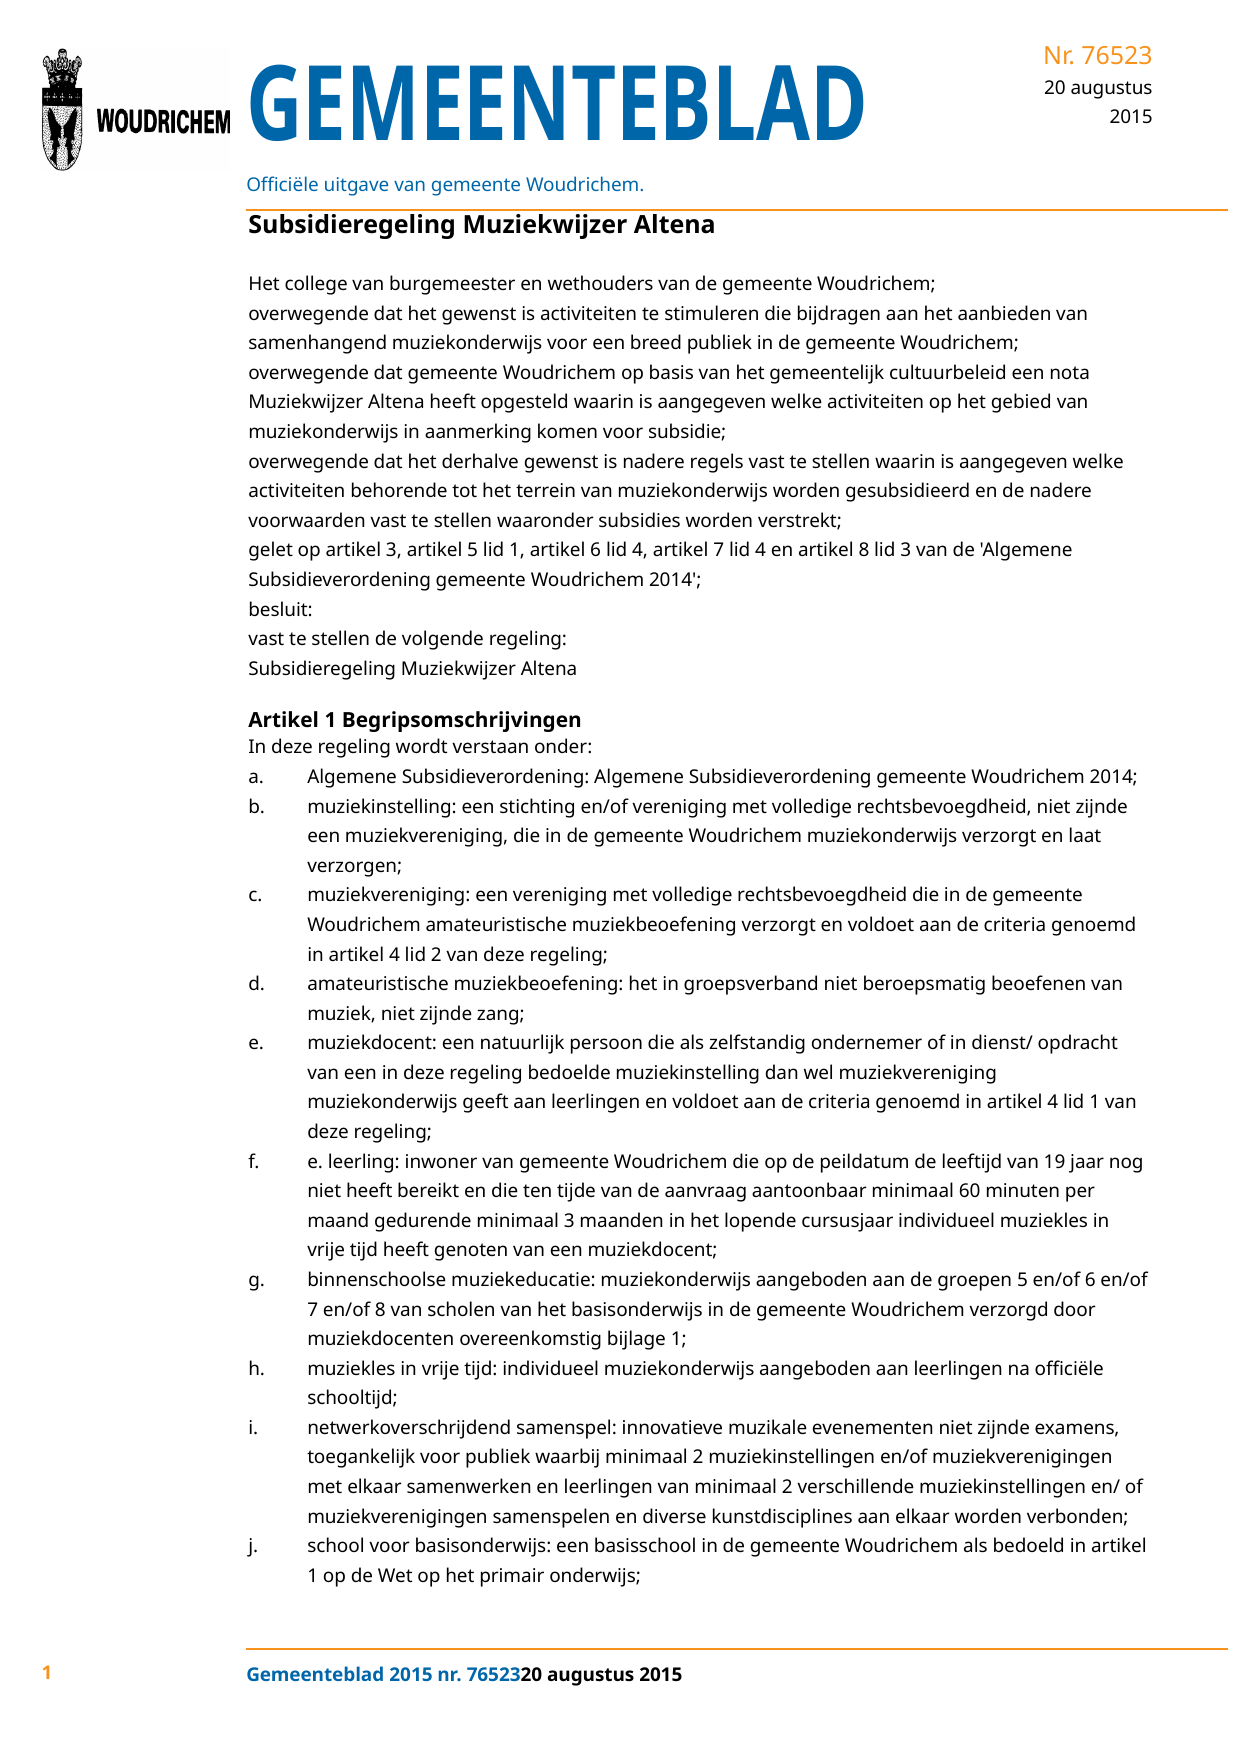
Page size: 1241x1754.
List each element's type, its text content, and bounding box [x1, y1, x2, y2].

text overwegende dat het derhalve gewenst is nadere regels vast te stellen waarin is aangegeven welke activiteiten behorende tot het terrein van muziekonderwijs worden gesubsidieerd en de nadere voorwaarden vast te stellen waaronder subsidies worden verstrekt; [248, 448, 1152, 533]
text Subsidieregeling Muziekwijzer Altena [248, 211, 1152, 241]
picture [41, 47, 231, 172]
text vast te stellen de volgende regeling: [248, 625, 1152, 651]
list muziekdocent: een natuurlijk persoon die als zelfstandig ondernemer of in dienst/ opdracht van een in deze regeling bedoelde muziekinstelling dan wel muziekvereniging muziekonderwijs geeft aan leerlingen en voldoet aan de criteria genoemd in artikel 4 lid 1 van deze regeling; [248, 1029, 1152, 1144]
list netwerkoverschrijdend samenspel: innovatieve muzikale evenementen niet zijnde examens, toegankelijk voor publiek waarbij minimaal 2 muziekinstellingen en/of muziekverenigingen met elkaar samenwerken en leerlingen van minimaal 2 verschillende muziekinstellingen en/ of muziekverenigingen samenspelen en diverse kunstdisciplines aan elkaar worden verbonden; [248, 1414, 1152, 1529]
list school voor basisonderwijs: een basisschool in de gemeente Woudrichem als bedoeld in artikel 1 op de Wet op het primair onderwijs; [248, 1532, 1152, 1588]
text In deze regeling wordt verstaan onder: [248, 734, 1152, 759]
text overwegende dat gemeente Woudrichem op basis van het gemeentelijk cultuurbeleid een nota Muziekwijzer Altena heeft opgesteld waarin is aangegeven welke activiteiten op het gebied van muziekonderwijs in aanmerking komen voor subsidie; [248, 359, 1152, 444]
list muziekvereniging: een vereniging met volledige rechtsbevoegdheid die in de gemeente Woudrichem amateuristische muziekbeoefening verzorgt en voldoet aan de criteria genoemd in artikel 4 lid 2 van deze regeling; [248, 882, 1152, 967]
text Het college van burgemeester en wethouders van de gemeente Woudrichem; [248, 270, 1152, 296]
list Algemene Subsidieverordening: Algemene Subsidieverordening gemeente Woudrichem 2014; [248, 763, 1152, 789]
list amateuristische muziekbeoefening: het in groepsverband niet beroepsmatig beoefenen van muziek, niet zijnde zang; [248, 970, 1152, 1026]
list muziekinstelling: een stichting en/of vereniging met volledige rechtsbevoegdheid, niet zijnde een muziekvereniging, die in de gemeente Woudrichem muziekonderwijs verzorgt en laat verzorgen; [248, 793, 1152, 878]
text Subsidieregeling Muziekwijzer Altena [248, 655, 1152, 681]
text overwegende dat het gewenst is activiteiten te stimuleren die bijdragen aan het aanbieden van samenhangend muziekonderwijs voor een breed publiek in de gemeente Woudrichem; [248, 300, 1152, 355]
list binnenschoolse muziekeducatie: muziekonderwijs aangeboden aan de groepen 5 en/of 6 en/of 7 en/of 8 van scholen van het basisonderwijs in de gemeente Woudrichem verzorgd door muziekdocenten overeenkomstig bijlage 1; [248, 1266, 1152, 1351]
text Artikel 1 Begripsomschrijvingen [248, 705, 1152, 734]
text besluit: [248, 596, 1152, 621]
list e. leerling: inwoner van gemeente Woudrichem die op de peildatum de leeftijd van 19 jaar nog niet heeft bereikt en die ten tijde van de aanvraag aantoonbaar minimaal 60 minuten per maand gedurende minimaal 3 maanden in het lopende cursusjaar individueel muziekles in vrije tijd heeft genoten van een muziekdocent; [248, 1148, 1152, 1262]
text gelet op artikel 3, artikel 5 lid 1, artikel 6 lid 4, artikel 7 lid 4 en artikel 8 lid 3 van de 'Algemene Subsidieverordening gemeente Woudrichem 2014'; [248, 537, 1152, 592]
list muziekles in vrije tijd: individueel muziekonderwijs aangeboden aan leerlingen na officiële schooltijd; [248, 1355, 1152, 1410]
